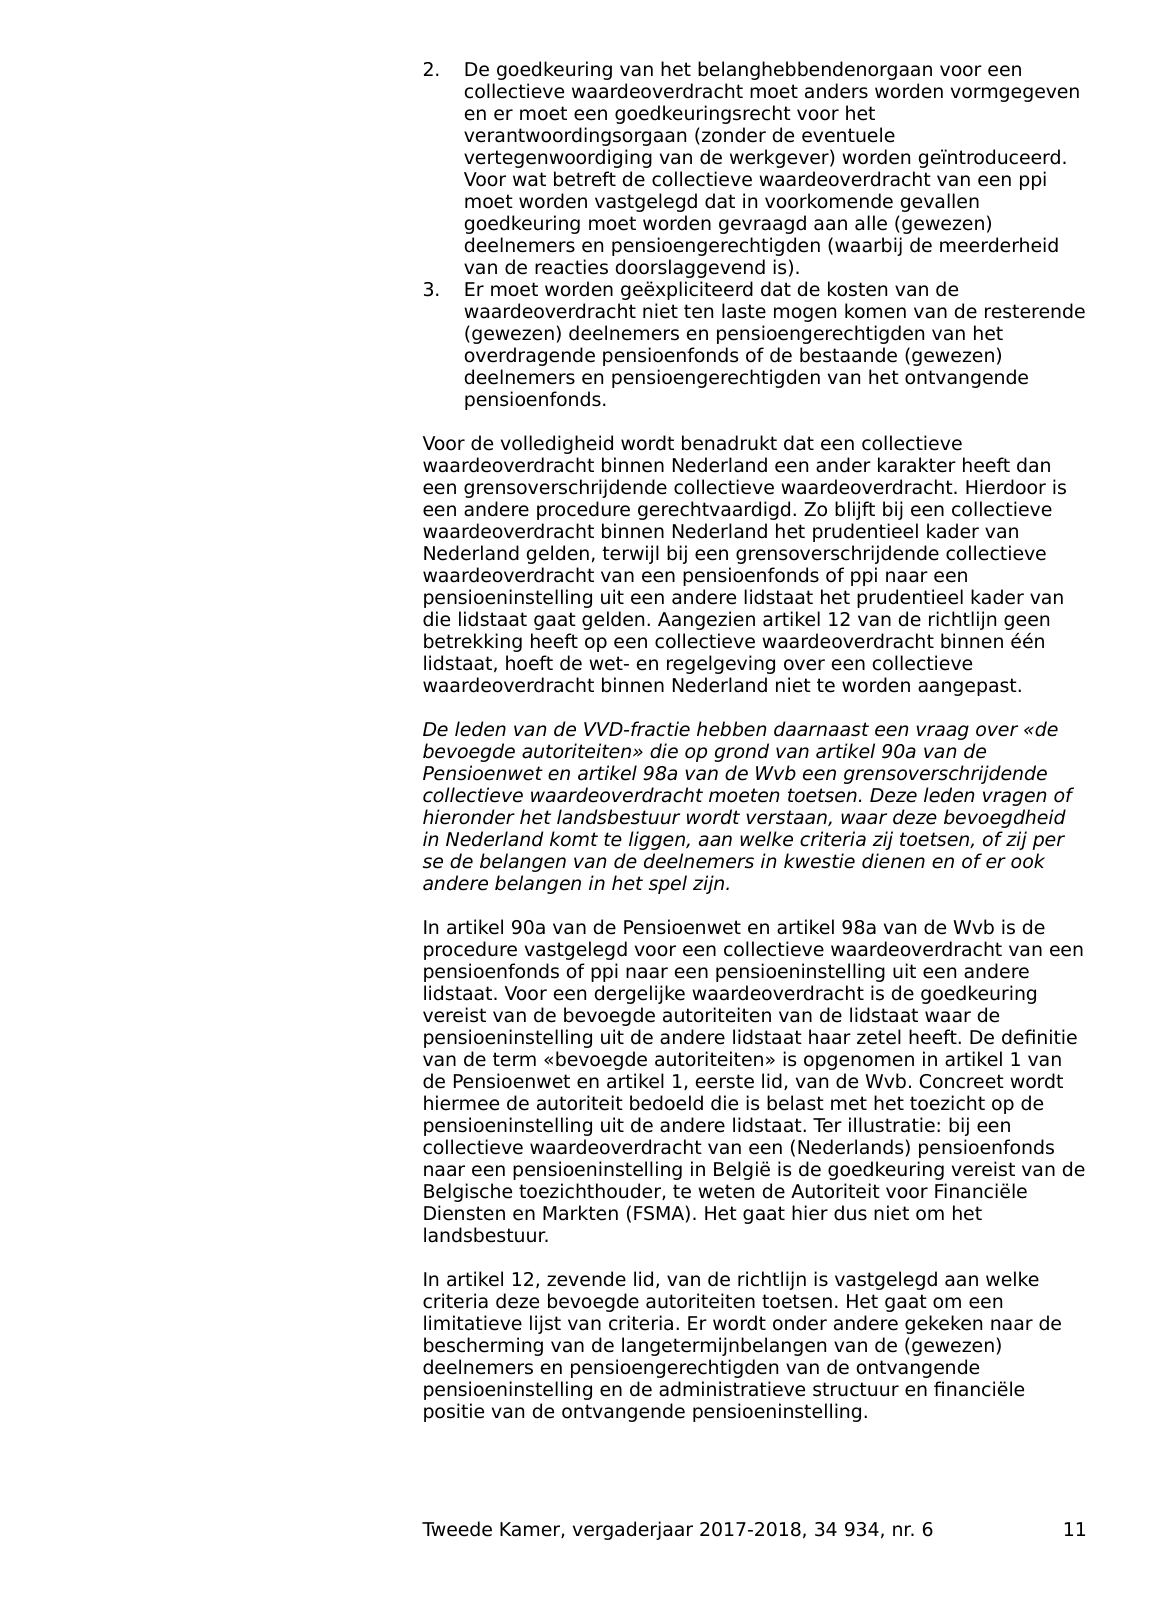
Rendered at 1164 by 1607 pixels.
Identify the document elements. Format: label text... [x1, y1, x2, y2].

text Voor de volledigheid wordt benadrukt dat een collectieve waardeoverdracht binnen Nederland een ander karakter heeft dan een grensoverschrijdende collectieve waardeoverdracht. Hierdoor is een andere procedure gerechtvaardigd. Zo blijft bij een collectieve waardeoverdracht binnen Nederland het prudentieel kader van Nederland gelden, terwijl bij een grensoverschrijdende collectieve waardeoverdracht van een pensioenfonds of ppi naar een pensioeninstelling uit een andere lidstaat het prudentieel kader van die lidstaat gaat gelden. Aangezien artikel 12 van de richtlijn geen betrekking heeft op een collectieve waardeoverdracht binnen één lidstaat, hoeft de wet- en regelgeving over een collectieve waardeoverdracht binnen Nederland niet te worden aangepast. [422, 433, 1087, 697]
text In artikel 90a van de Pensioenwet en artikel 98a van de Wvb is de procedure vastgelegd voor een collectieve waardeoverdracht van een pensioenfonds of ppi naar een pensioeninstelling uit een andere lidstaat. Voor een dergelijke waardeoverdracht is de goedkeuring vereist van de bevoegde autoriteiten van de lidstaat waar de pensioeninstelling uit de andere lidstaat haar zetel heeft. De definitie van de term «bevoegde autoriteiten» is opgenomen in artikel 1 van de Pensioenwet en artikel 1, eerste lid, van de Wvb. Concreet wordt hiermee de autoriteit bedoeld die is belast met het toezicht op de pensioeninstelling uit de andere lidstaat. Ter illustratie: bij een collectieve waardeoverdracht van een (Nederlands) pensioenfonds naar een pensioeninstelling in België is de goedkeuring vereist van de Belgische toezichthouder, te weten de Autoriteit voor Financiële Diensten en Markten (FSMA). Het gaat hier dus niet om het landsbestuur. [422, 917, 1087, 1247]
text De leden van de VVD-fractie hebben daarnaast een vraag over «de bevoegde autoriteiten» die op grond van artikel 90a van de Pensioenwet en artikel 98a van de Wvb een grensoverschrijdende collectieve waardeoverdracht moeten toetsen. Deze leden vragen of hieronder het landsbestuur wordt verstaan, waar deze bevoegdheid in Nederland komt te liggen, aan welke criteria zij toetsen, of zij per se de belangen van de deelnemers in kwestie dienen en of er ook andere belangen in het spel zijn. [422, 719, 1087, 895]
text 2. De goedkeuring van het belanghebbendenorgaan voor een collectieve waardeoverdracht moet anders worden vormgegeven en er moet een goedkeuringsrecht voor het verantwoordingsorgaan (zonder de eventuele vertegenwoordiging van de werkgever) worden geïntroduceerd. Voor wat betreft de collectieve waardeoverdracht van een ppi moet worden vastgelegd dat in voorkomende gevallen goedkeuring moet worden gevraagd aan alle (gewezen) deelnemers en pensioengerechtigden (waarbij de meerderheid van de reacties doorslaggevend is). [422, 59, 1087, 279]
text 3. Er moet worden geëxpliciteerd dat de kosten van de waardeoverdracht niet ten laste mogen komen van de resterende (gewezen) deelnemers en pensioengerechtigden van het overdragende pensioenfonds of de bestaande (gewezen) deelnemers en pensioengerechtigden van het ontvangende pensioenfonds. [422, 279, 1087, 411]
text In artikel 12, zevende lid, van de richtlijn is vastgelegd aan welke criteria deze bevoegde autoriteiten toetsen. Het gaat om een limitatieve lijst van criteria. Er wordt onder andere gekeken naar de bescherming van de langetermijnbelangen van de (gewezen) deelnemers en pensioengerechtigden van de ontvangende pensioeninstelling en de administratieve structuur en financiële positie van de ontvangende pensioeninstelling. [422, 1269, 1087, 1423]
